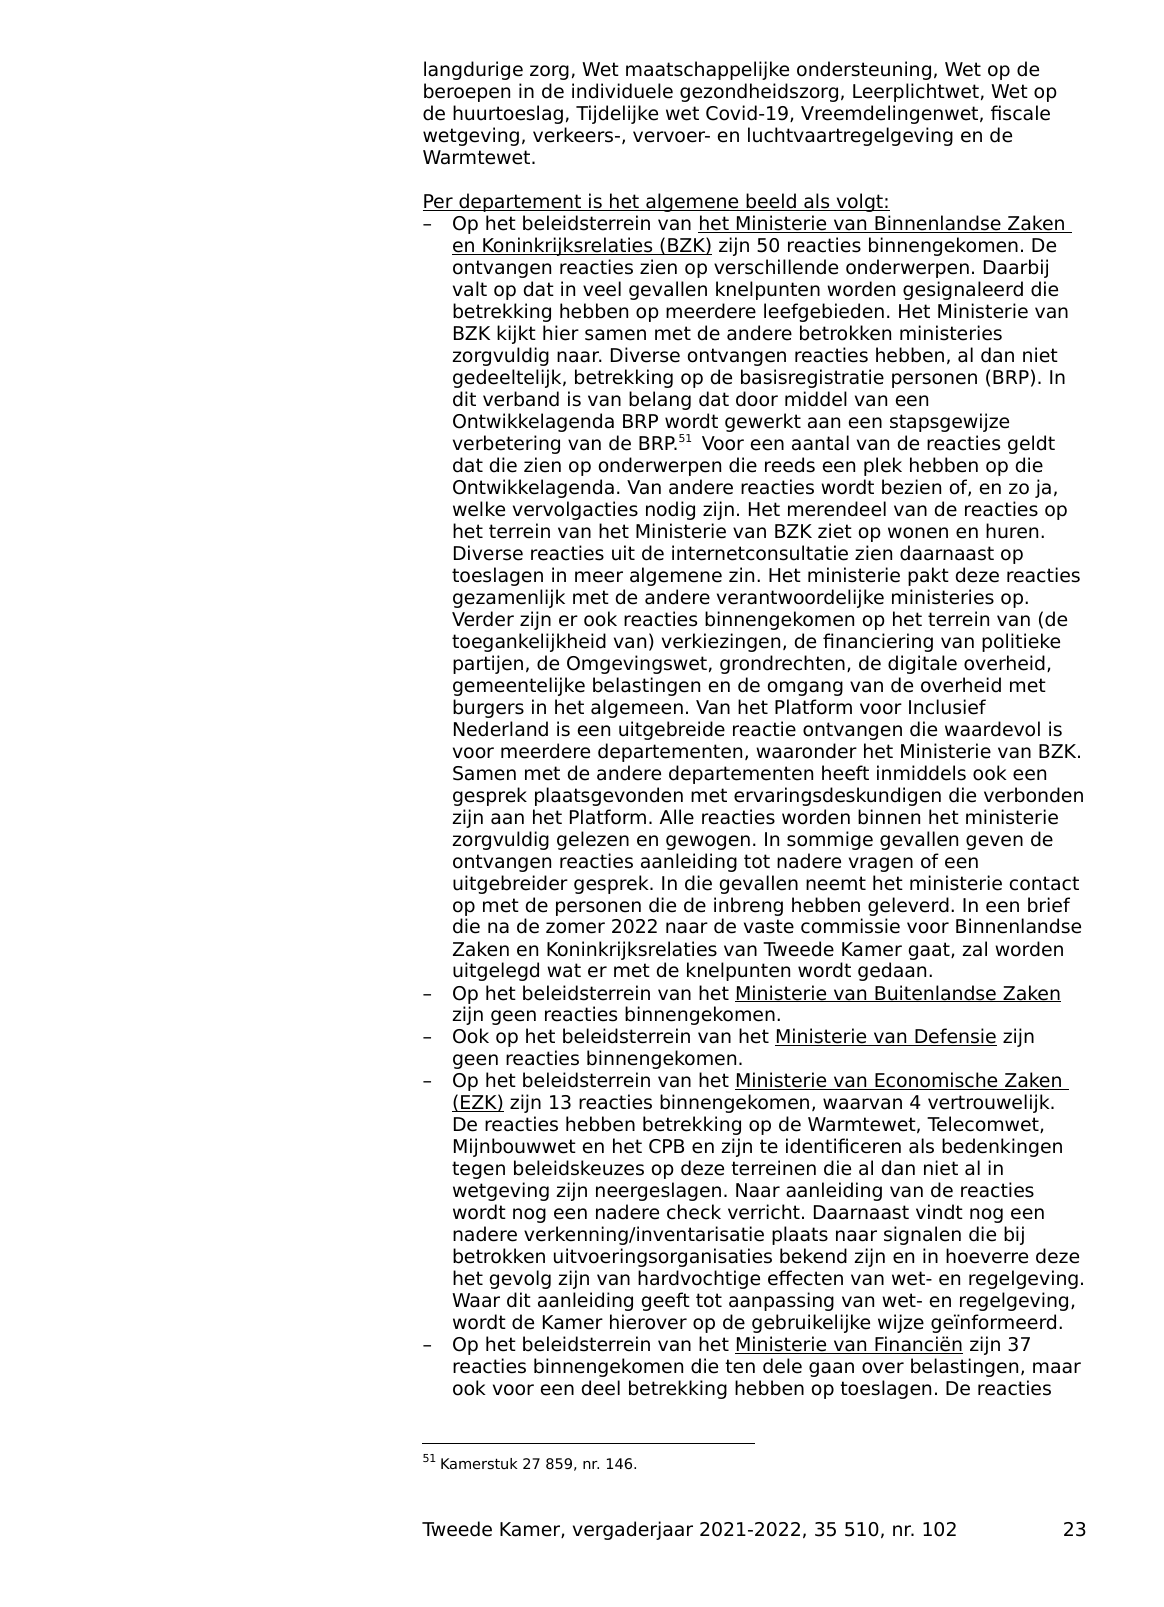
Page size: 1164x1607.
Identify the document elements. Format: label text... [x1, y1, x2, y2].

text Kamerstuk 27 859, nr. 146. [422, 1452, 1087, 1474]
text – Op het beleidsterrein van het Ministerie van Financiën zijn 37 reacties binnengekomen die ten dele gaan over belastingen, maar ook voor een deel betrekking hebben op toeslagen. De reacties [422, 1334, 1087, 1400]
text – Op het beleidsterrein van het Ministerie van Binnenlandse Zaken en Koninkrijksrelaties (BZK) zijn 50 reacties binnengekomen. De ontvangen reacties zien op verschillende onderwerpen. Daarbij valt op dat in veel gevallen knelpunten worden gesignaleerd die betrekking hebben op meerdere leefgebieden. Het Ministerie van BZK kijkt hier samen met de andere betrokken ministeries zorgvuldig naar. Diverse ontvangen reacties hebben, al dan niet gedeeltelijk, betrekking op de basisregistratie personen (BRP). In dit verband is van belang dat door middel van een Ontwikkelagenda BRP wordt gewerkt aan een stapsgewijze verbetering van de BRP. Voor een aantal van de reacties geldt dat die zien op onderwerpen die reeds een plek hebben op die Ontwikkelagenda. Van andere reacties wordt bezien of, en zo ja, welke vervolgacties nodig zijn. Het merendeel van de reacties op het terrein van het Ministerie van BZK ziet op wonen en huren. Diverse reacties uit de internetconsultatie zien daarnaast op toeslagen in meer algemene zin. Het ministerie pakt deze reacties gezamenlijk met de andere verantwoordelijke ministeries op. Verder zijn er ook reacties binnengekomen op het terrein van (de toegankelijkheid van) verkiezingen, de financiering van politieke partijen, de Omgevingswet, grondrechten, de digitale overheid, gemeentelijke belastingen en de omgang van de overheid met burgers in het algemeen. Van het Platform voor Inclusief Nederland is een uitgebreide reactie ontvangen die waardevol is voor meerdere departementen, waaronder het Ministerie van BZK. Samen met de andere departementen heeft inmiddels ook een gesprek plaatsgevonden met ervaringsdeskundigen die verbonden zijn aan het Platform. Alle reacties worden binnen het ministerie zorgvuldig gelezen en gewogen. In sommige gevallen geven de ontvangen reacties aanleiding tot nadere vragen of een uitgebreider gesprek. In die gevallen neemt het ministerie contact op met de personen die de inbreng hebben geleverd. In een brief die na de zomer 2022 naar de vaste commissie voor Binnenlandse Zaken en Koninkrijksrelaties van Tweede Kamer gaat, zal worden uitgelegd wat er met de knelpunten wordt gedaan. [422, 213, 1087, 982]
text langdurige zorg, Wet maatschappelijke ondersteuning, Wet op de beroepen in de individuele gezondheidszorg, Leerplichtwet, Wet op de huurtoeslag, Tijdelijke wet Covid-19, Vreemdelingenwet, fiscale wetgeving, verkeers-, vervoer- en luchtvaartregelgeving en de Warmtewet. [422, 59, 1087, 169]
text – Op het beleidsterrein van het Ministerie van Buitenlandse Zaken zijn geen reacties binnengekomen. [422, 982, 1087, 1026]
subtitle Per departement is het algemene beeld als volgt: [422, 191, 1087, 213]
text – Ook op het beleidsterrein van het Ministerie van Defensie zijn geen reacties binnengekomen. [422, 1026, 1087, 1070]
text – Op het beleidsterrein van het Ministerie van Economische Zaken (EZK) zijn 13 reacties binnengekomen, waarvan 4 vertrouwelijk. De reacties hebben betrekking op de Warmtewet, Telecomwet, Mijnbouwwet en het CPB en zijn te identificeren als bedenkingen tegen beleidskeuzes op deze terreinen die al dan niet al in wetgeving zijn neergeslagen. Naar aanleiding van de reacties wordt nog een nadere check verricht. Daarnaast vindt nog een nadere verkenning/inventarisatie plaats naar signalen die bij betrokken uitvoeringsorganisaties bekend zijn en in hoeverre deze het gevolg zijn van hardvochtige effecten van wet- en regelgeving. Waar dit aanleiding geeft tot aanpassing van wet- en regelgeving, wordt de Kamer hierover op de gebruikelijke wijze geïnformeerd. [422, 1070, 1087, 1334]
